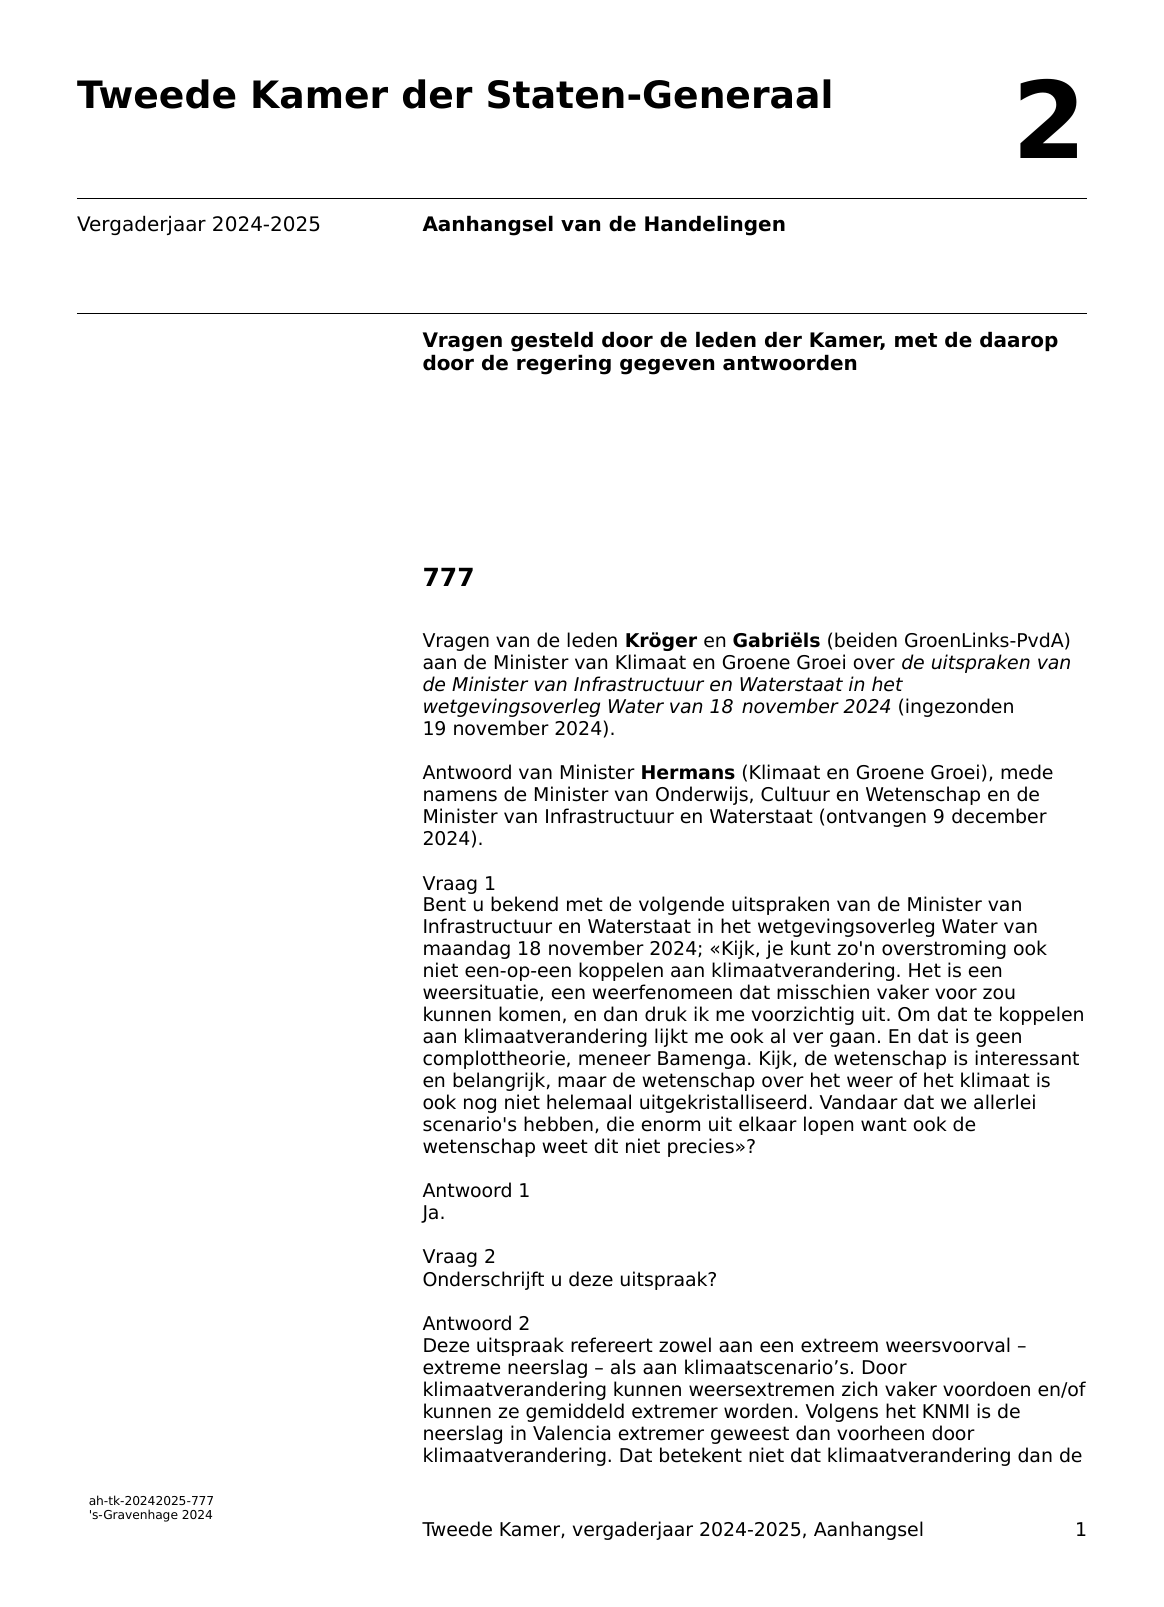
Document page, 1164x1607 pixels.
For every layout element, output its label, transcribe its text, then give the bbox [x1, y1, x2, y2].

text Antwoord 2 [422, 1313, 1087, 1334]
text Bent u bekend met de volgende uitspraken van de Minister van Infrastructuur en Waterstaat in het wetgevingsoverleg Water van maandag 18 november 2024; «Kijk, je kunt zo'n overstroming ook niet een-op-een koppelen aan klimaatverandering. Het is een weersituatie, een weerfenomeen dat misschien vaker voor zou kunnen komen, en dan druk ik me voorzichtig uit. Om dat te koppelen aan klimaatverandering lijkt me ook al ver gaan. En dat is geen complottheorie, meneer Bamenga. Kijk, de wetenschap is interessant en belangrijk, maar de wetenschap over het weer of het klimaat is ook nog niet helemaal uitgekristalliseerd. Vandaar dat we allerlei scenario's hebben, die enorm uit elkaar lopen want ook de wetenschap weet dit niet precies»? [422, 894, 1087, 1158]
table_header Tweede Kamer der Staten-Generaal [77, 59, 886, 198]
text Onderschrijft u deze uitspraak? [422, 1268, 1087, 1290]
text Vraag 1 [422, 872, 1087, 894]
text Antwoord 1 [422, 1180, 1087, 1202]
text Vragen van de leden Kröger en Gabriëls (beiden GroenLinks-PvdA) aan de Minister van Klimaat en Groene Groei over de uitspraken van de Minister van Infrastructuur en Waterstaat in het wetgevingsoverleg Water van 18 november 2024 (ingezonden 19 november 2024). [422, 630, 1087, 740]
table_cell Vragen gesteld door de leden der Kamer, met de daarop door de regering gegeven antwoorden [422, 314, 1087, 375]
text 's-Gravenhage 2024 [88, 1508, 323, 1522]
text Deze uitspraak refereert zowel aan een extreem weersvoorval – extreme neerslag – als aan klimaatscenario’s. Door klimaatverandering kunnen weersextremen zich vaker voordoen en/of kunnen ze gemiddeld extremer worden. Volgens het KNMI is de neerslag in Valencia extremer geweest dan voorheen door klimaatverandering. Dat betekent niet dat klimaatverandering dan de [422, 1334, 1087, 1466]
table_cell Aanhangsel van de Handelingen [422, 199, 1087, 313]
text 777 [422, 563, 1087, 592]
text Vraag 2 [422, 1246, 1087, 1268]
text Ja. [422, 1202, 1087, 1224]
table_cell [77, 314, 422, 375]
text ah-tk-20242025-777 [88, 1494, 323, 1508]
text Antwoord van Minister Hermans (Klimaat en Groene Groei), mede namens de Minister van Onderwijs, Cultuur en Wetenschap en de Minister van Infrastructuur en Waterstaat (ontvangen 9 december 2024). [422, 762, 1087, 850]
table_cell Vergaderjaar 2024-2025 [77, 199, 422, 313]
table_header 2 [886, 59, 1087, 198]
